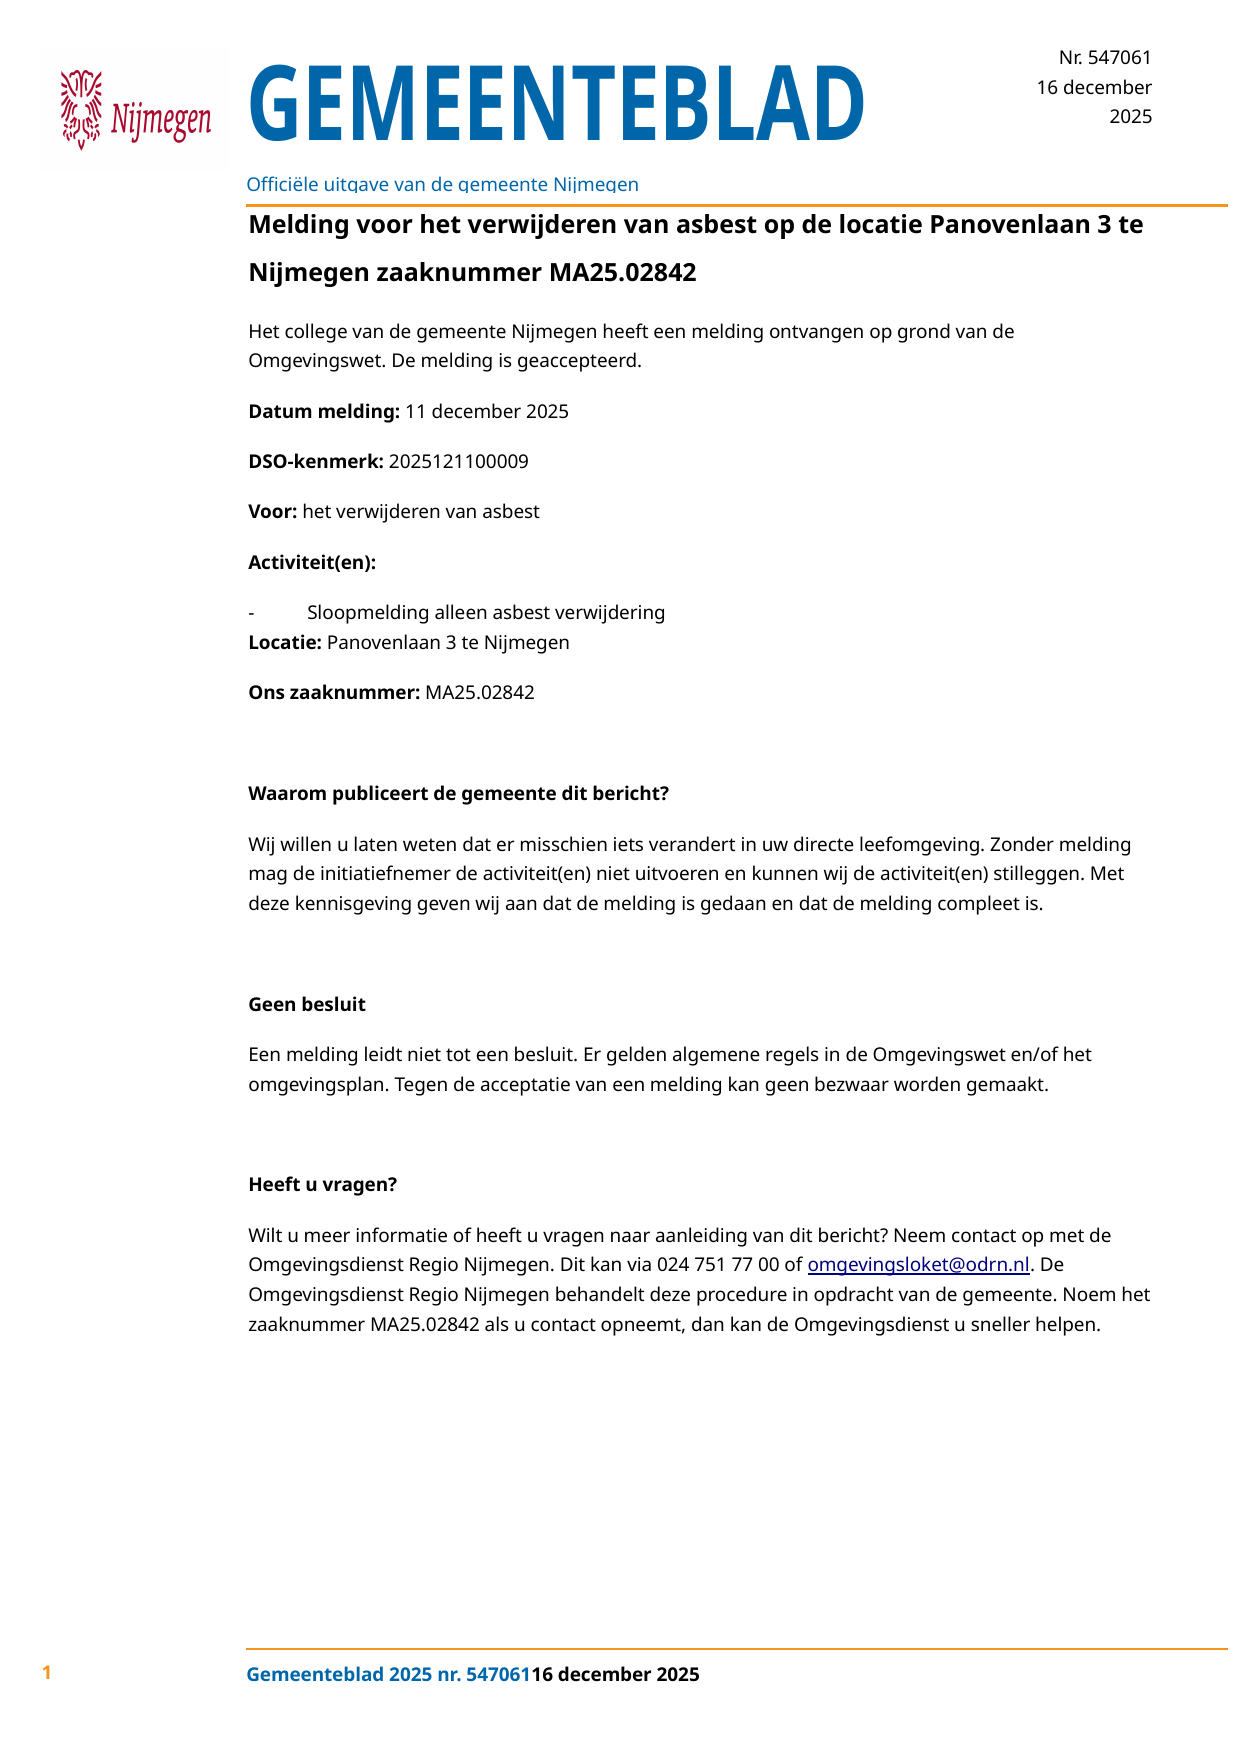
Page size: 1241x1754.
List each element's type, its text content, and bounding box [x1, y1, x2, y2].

text Een melding leidt niet tot een besluit. Er gelden algemene regels in de Omgevingswet en/of het omgevingsplan. Tegen de acceptatie van een melding kan geen bezwaar worden gemaakt. [248, 1041, 1152, 1097]
list Sloopmelding alleen asbest verwijdering [248, 599, 1152, 625]
text Activiteit(en): [248, 549, 1152, 575]
text Datum melding: 11 december 2025 [248, 398, 1152, 424]
text Geen besluit [248, 991, 1152, 1017]
text Wilt u meer informatie of heeft u vragen naar aanleiding van dit bericht? Neem contact op met de Omgevingsdienst Regio Nijmegen. Dit kan via 024 751 77 00 of omgevingsloket@odrn.nl. De Omgevingsdienst Regio Nijmegen behandelt deze procedure in opdracht van de gemeente. Noem het zaaknummer MA25.02842 als u contact opneemt, dan kan de Omgevingsdienst u sneller helpen. [248, 1222, 1152, 1337]
text Melding voor het verwijderen van asbest op de locatie Panovenlaan 3 te Nijmegen zaaknummer MA25.02842 [248, 207, 1152, 288]
text Het college van de gemeente Nijmegen heeft een melding ontvangen op grond van de Omgevingswet. De melding is geaccepteerd. [248, 318, 1152, 373]
text Locatie: Panovenlaan 3 te Nijmegen [248, 629, 1152, 655]
text DSO-kenmerk: 2025121100009 [248, 448, 1152, 474]
text Ons zaaknummer: MA25.02842 [248, 679, 1152, 705]
text Waarom publiceert de gemeente dit bericht? [248, 780, 1152, 806]
picture [41, 47, 231, 172]
text Heeft u vragen? [248, 1172, 1152, 1197]
text Wij willen u laten weten dat er misschien iets verandert in uw directe leefomgeving. Zonder melding mag de initiatiefnemer de activiteit(en) niet uitvoeren en kunnen wij de activiteit(en) stilleggen. Met deze kennisgeving geven wij aan dat de melding is gedaan en dat de melding compleet is. [248, 831, 1152, 916]
text Voor: het verwijderen van asbest [248, 499, 1152, 524]
